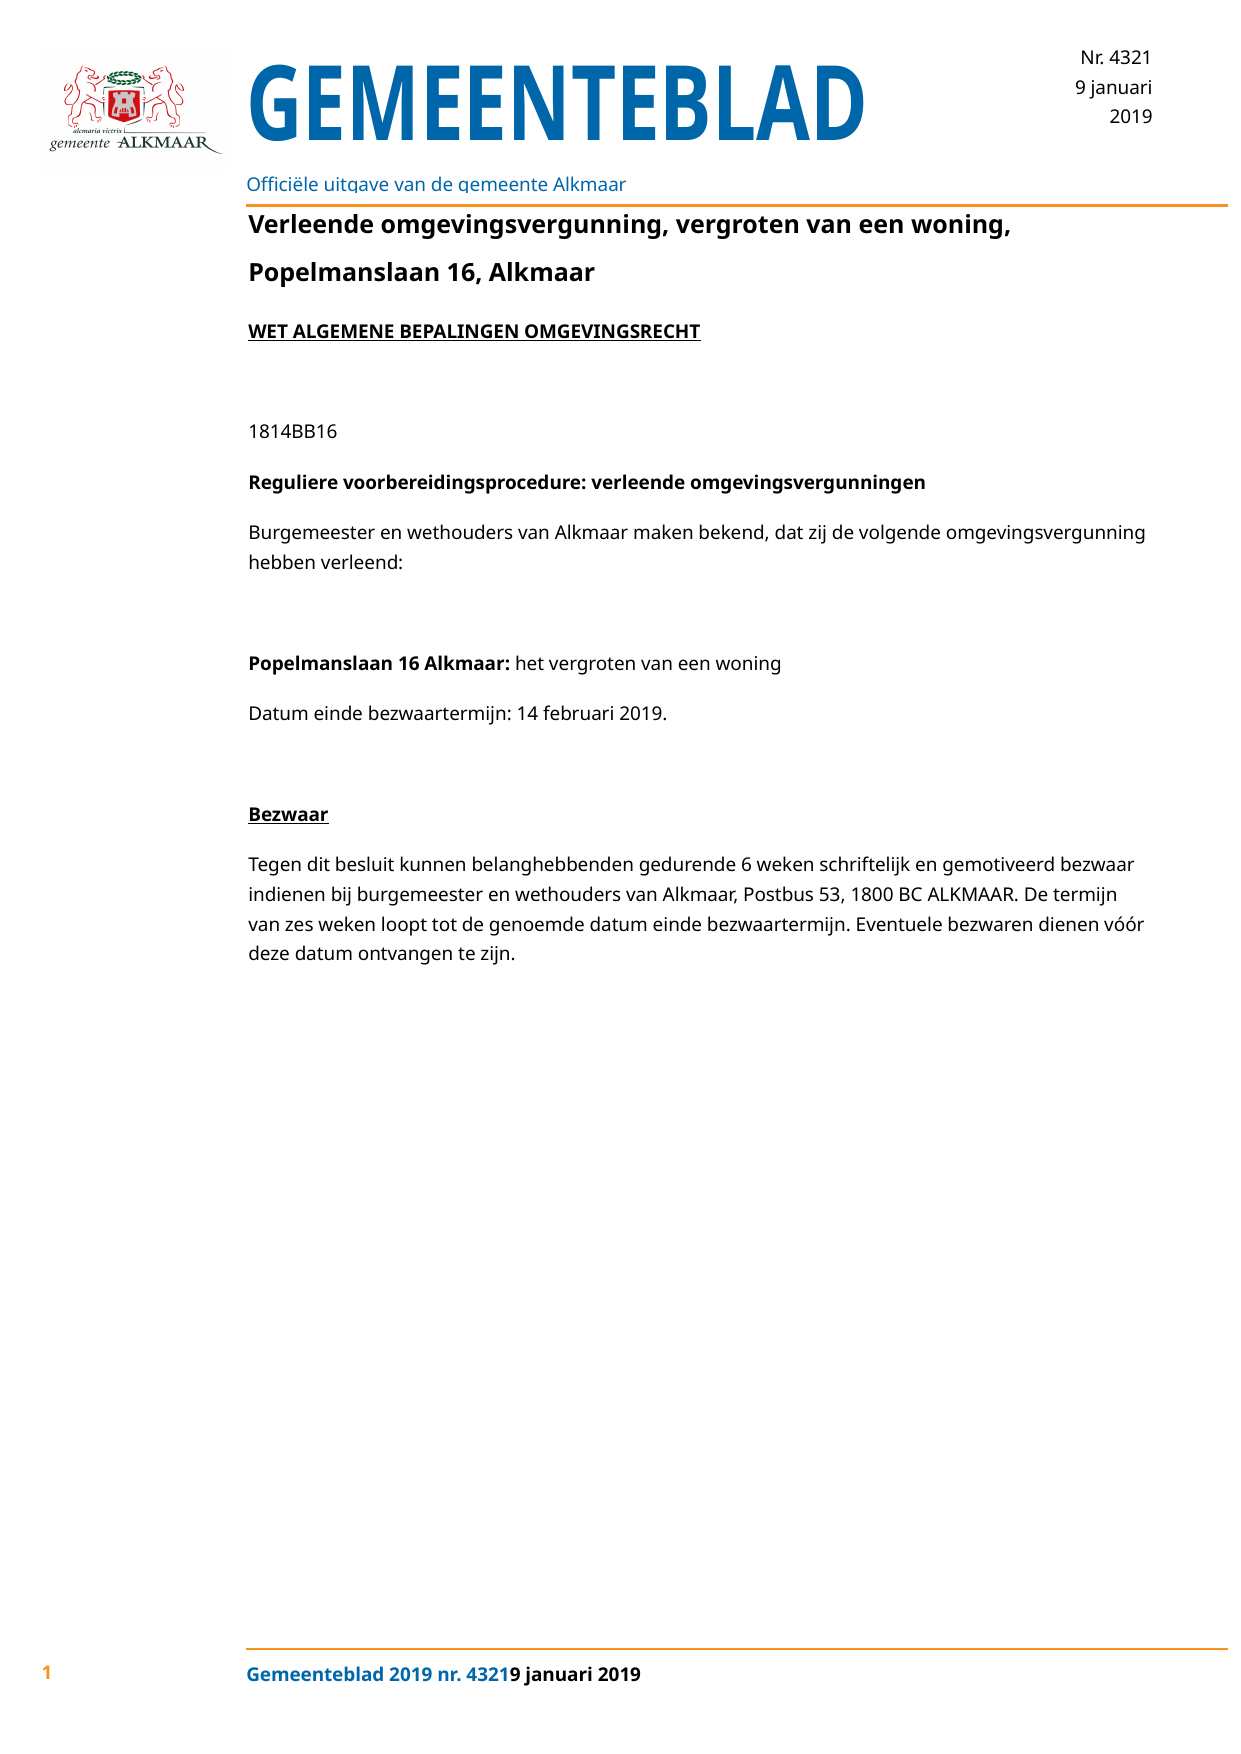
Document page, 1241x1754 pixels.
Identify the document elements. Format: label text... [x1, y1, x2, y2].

text Tegen dit besluit kunnen belanghebbenden gedurende 6 weken schriftelijk en gemotiveerd bezwaar indienen bij burgemeester en wethouders van Alkmaar, Postbus 53, 1800 BC ALKMAAR. De termijn van zes weken loopt tot de genoemde datum einde bezwaartermijn. Eventuele bezwaren dienen vóór deze datum ontvangen te zijn. [248, 852, 1152, 966]
text Popelmanslaan 16 Alkmaar: het vergroten van een woning [248, 650, 1152, 676]
text WET ALGEMENE BEPALINGEN OMGEVINGSRECHT [248, 318, 1152, 344]
text Bezwaar [248, 801, 1152, 827]
text Burgemeester en wethouders van Alkmaar maken bekend, dat zij de volgende omgevingsvergunning hebben verleend: [248, 519, 1152, 575]
text Verleende omgevingsvergunning, vergroten van een woning, Popelmanslaan 16, Alkmaar [248, 207, 1152, 288]
text Reguliere voorbereidingsprocedure: verleende omgevingsvergunningen [248, 469, 1152, 495]
picture [41, 47, 231, 172]
text Datum einde bezwaartermijn: 14 februari 2019. [248, 700, 1152, 726]
text 1814BB16 [248, 419, 1152, 444]
